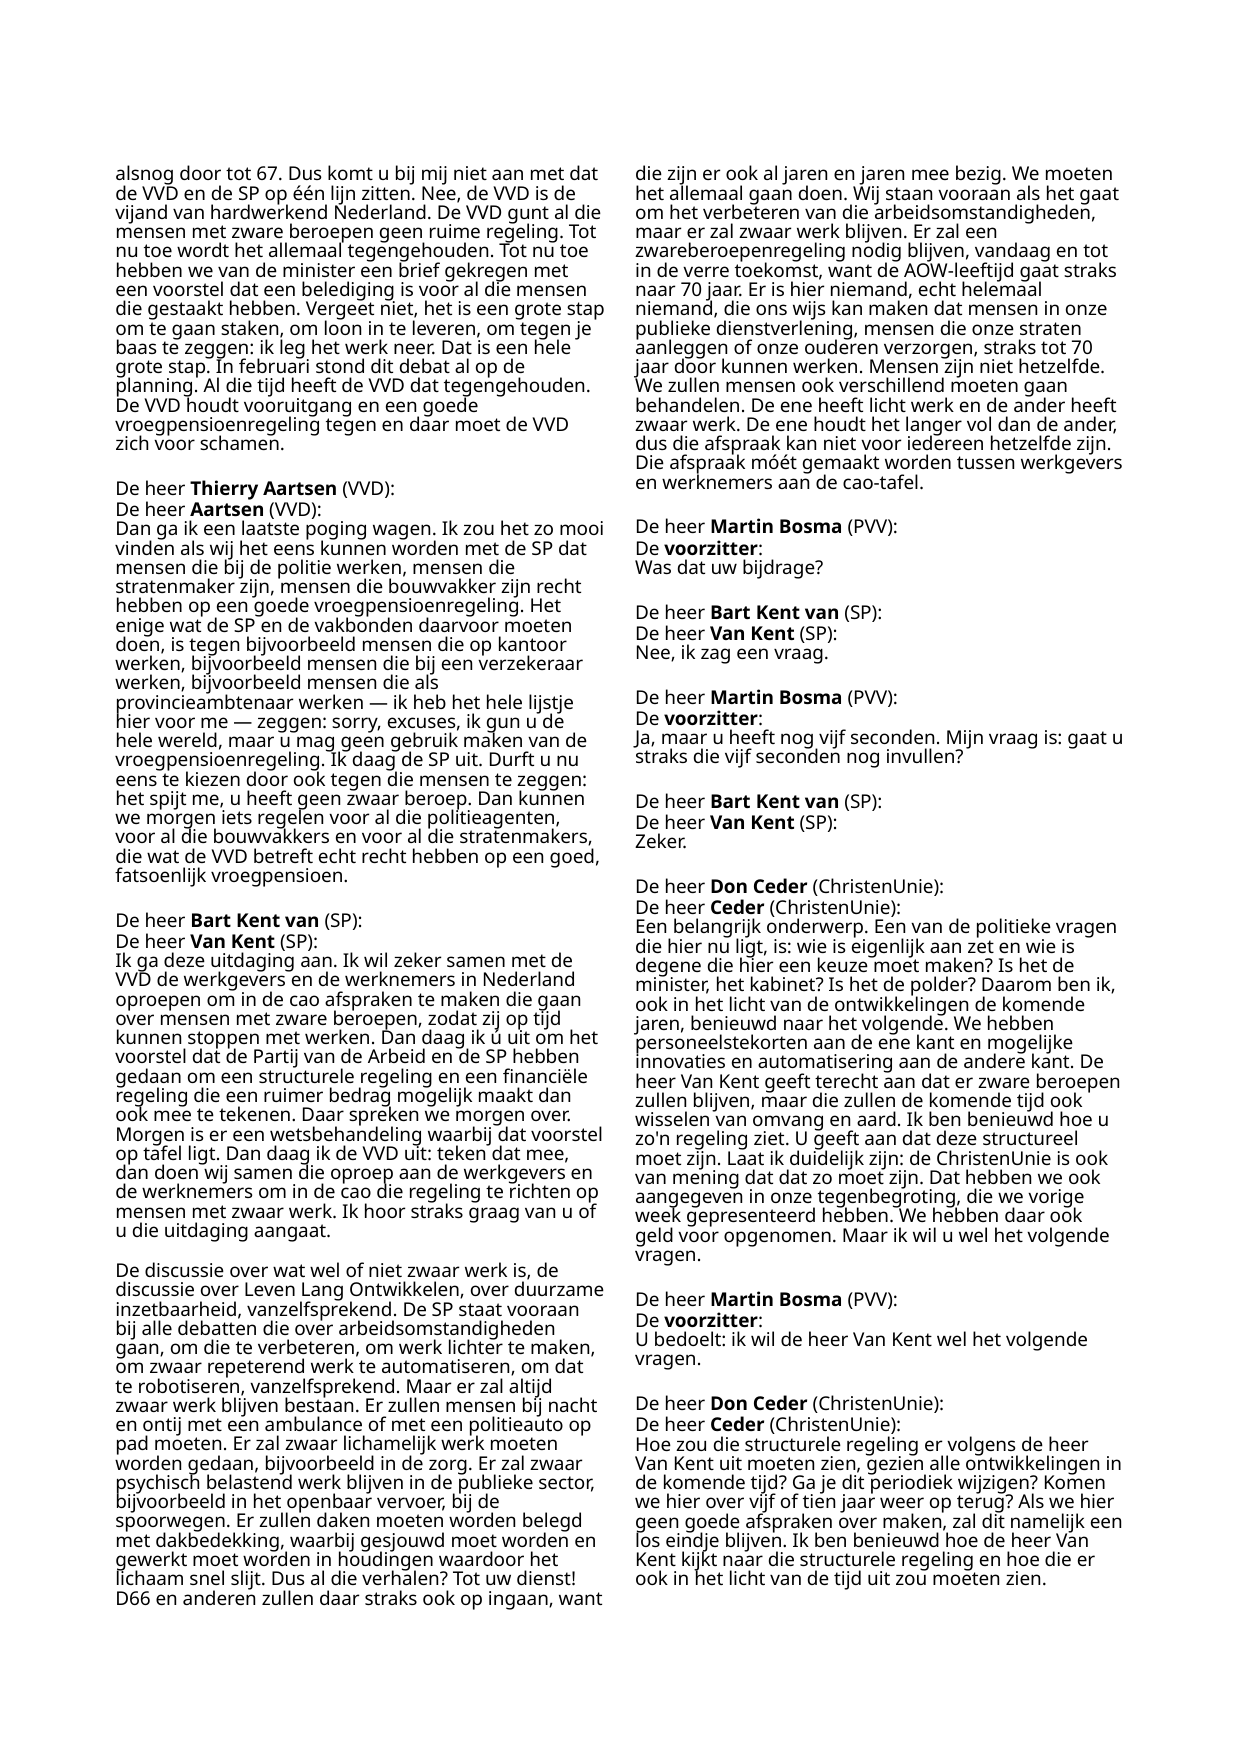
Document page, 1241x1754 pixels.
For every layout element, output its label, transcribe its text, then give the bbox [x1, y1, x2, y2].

text De heer Martin Bosma (PVV): [635, 684, 1125, 710]
text Was dat uw bijdrage? [635, 559, 1125, 578]
text alsnog door tot 67. Dus komt u bij mij niet aan met dat de VVD en de SP op één lijn zitten. Nee, de VVD is de vijand van hardwerkend Nederland. De VVD gunt al die mensen met zware beroepen geen ruime regeling. Tot nu toe wordt het allemaal tegengehouden. Tot nu toe hebben we van de minister een brief gekregen met een voorstel dat een belediging is voor al die mensen die gestaakt hebben. Vergeet niet, het is een grote stap om te gaan staken, om loon in te leveren, om tegen je baas te zeggen: ik leg het werk neer. Dat is een hele grote stap. In februari stond dit debat al op de planning. Al die tijd heeft de VVD dat tegengehouden. De VVD houdt vooruitgang en een goede vroegpensioenregeling tegen en daar moet de VVD zich voor schamen. [115, 165, 605, 454]
text De heer Don Ceder (ChristenUnie): [635, 1391, 1125, 1416]
text De heer Van Kent (SP): [635, 624, 1125, 644]
text De heer Van Kent (SP): [115, 933, 605, 952]
text die zijn er ook al jaren en jaren mee bezig. We moeten het allemaal gaan doen. Wij staan vooraan als het gaat om het verbeteren van die arbeidsomstandigheden, maar er zal zwaar werk blijven. Er zal een zwareberoepenregeling nodig blijven, vandaag en tot in de verre toekomst, want de AOW-leeftijd gaat straks naar 70 jaar. Er is hier niemand, echt helemaal niemand, die ons wijs kan maken dat mensen in onze publieke dienstverlening, mensen die onze straten aanleggen of onze ouderen verzorgen, straks tot 70 jaar door kunnen werken. Mensen zijn niet hetzelfde. We zullen mensen ook verschillend moeten gaan behandelen. De ene heeft licht werk en de ander heeft zwaar werk. De ene houdt het langer vol dan de ander, dus die afspraak kan niet voor iedereen hetzelfde zijn. Die afspraak móét gemaakt worden tussen werkgevers en werknemers aan de cao-tafel. [635, 165, 1125, 493]
text De heer Martin Bosma (PVV): [635, 1286, 1125, 1312]
text Hoe zou die structurele regeling er volgens de heer Van Kent uit moeten zien, gezien alle ontwikkelingen in de komende tijd? Ga je dit periodiek wijzigen? Komen we hier over vijf of tien jaar weer op terug? Als we hier geen goede afspraken over maken, zal dit namelijk een los eindje blijven. Ik ben benieuwd hoe de heer Van Kent kijkt naar die structurele regeling en hoe die er ook in het licht van de tijd uit zou moeten zien. [635, 1436, 1125, 1590]
text Zeker. [635, 833, 1125, 853]
text De voorzitter: [635, 1312, 1125, 1331]
text De heer Ceder (ChristenUnie): [635, 899, 1125, 918]
text De heer Bart Kent van (SP): [115, 907, 605, 933]
text De heer Van Kent (SP): [635, 814, 1125, 833]
text Ik ga deze uitdaging aan. Ik wil zeker samen met de VVD de werkgevers en de werknemers in Nederland oproepen om in de cao afspraken te maken die gaan over mensen met zware beroepen, zodat zij op tijd kunnen stoppen met werken. Dan daag ik ú uit om het voorstel dat de Partij van de Arbeid en de SP hebben gedaan om een structurele regeling en een financiële regeling die een ruimer bedrag mogelijk maakt dan ook mee te tekenen. Daar spreken we morgen over. Morgen is er een wetsbehandeling waarbij dat voorstel op tafel ligt. Dan daag ik de VVD uit: teken dat mee, dan doen wij samen die oproep aan de werkgevers en de werknemers om in de cao die regeling te richten op mensen met zwaar werk. Ik hoor straks graag van u of u die uitdaging aangaat. [115, 952, 605, 1241]
text U bedoelt: ik wil de heer Van Kent wel het volgende vragen. [635, 1331, 1125, 1370]
text Dan ga ik een laatste poging wagen. Ik zou het zo mooi vinden als wij het eens kunnen worden met de SP dat mensen die bij de politie werken, mensen die stratenmaker zijn, mensen die bouwvakker zijn recht hebben op een goede vroegpensioenregeling. Het enige wat de SP en de vakbonden daarvoor moeten doen, is tegen bijvoorbeeld mensen die op kantoor werken, bijvoorbeeld mensen die bij een verzekeraar werken, bijvoorbeeld mensen die als provincieambtenaar werken — ik heb het hele lijstje hier voor me — zeggen: sorry, excuses, ik gun u de hele wereld, maar u mag geen gebruik maken van de vroegpensioenregeling. Ik daag de SP uit. Durft u nu eens te kiezen door ook tegen die mensen te zeggen: het spijt me, u heeft geen zwaar beroep. Dan kunnen we morgen iets regelen voor al die politieagenten, voor al die bouwvakkers en voor al die stratenmakers, die wat de VVD betreft echt recht hebben op een goed, fatsoenlijk vroegpensioen. [115, 520, 605, 886]
text Nee, ik zag een vraag. [635, 644, 1125, 663]
text De heer Bart Kent van (SP): [635, 599, 1125, 624]
text De heer Ceder (ChristenUnie): [635, 1416, 1125, 1436]
text Een belangrijk onderwerp. Een van de politieke vragen die hier nu ligt, is: wie is eigenlijk aan zet en wie is degene die hier een keuze moet maken? Is het de minister, het kabinet? Is het de polder? Daarom ben ik, ook in het licht van de ontwikkelingen de komende jaren, benieuwd naar het volgende. We hebben personeelstekorten aan de ene kant en mogelijke innovaties en automatisering aan de andere kant. De heer Van Kent geeft terecht aan dat er zware beroepen zullen blijven, maar die zullen de komende tijd ook wisselen van omvang en aard. Ik ben benieuwd hoe u zo'n regeling ziet. U geeft aan dat deze structureel moet zijn. Laat ik duidelijk zijn: de ChristenUnie is ook van mening dat dat zo moet zijn. Dat hebben we ook aangegeven in onze tegenbegroting, die we vorige week gepresenteerd hebben. We hebben daar ook geld voor opgenomen. Maar ik wil u wel het volgende vragen. [635, 918, 1125, 1265]
text De heer Bart Kent van (SP): [635, 788, 1125, 814]
text De heer Don Ceder (ChristenUnie): [635, 873, 1125, 899]
text De heer Aartsen (VVD): [115, 501, 605, 520]
text De heer Thierry Aartsen (VVD): [115, 475, 605, 501]
text Ja, maar u heeft nog vijf seconden. Mijn vraag is: gaat u straks die vijf seconden nog invullen? [635, 729, 1125, 767]
text De heer Martin Bosma (PVV): [635, 514, 1125, 539]
text De voorzitter: [635, 539, 1125, 559]
text De voorzitter: [635, 710, 1125, 729]
text De discussie over wat wel of niet zwaar werk is, de discussie over Leven Lang Ontwikkelen, over duurzame inzetbaarheid, vanzelfsprekend. De SP staat vooraan bij alle debatten die over arbeidsomstandigheden gaan, om die te verbeteren, om werk lichter te maken, om zwaar repeterend werk te automatiseren, om dat te robotiseren, vanzelfsprekend. Maar er zal altijd zwaar werk blijven bestaan. Er zullen mensen bij nacht en ontij met een ambulance of met een politieauto op pad moeten. Er zal zwaar lichamelijk werk moeten worden gedaan, bijvoorbeeld in de zorg. Er zal zwaar psychisch belastend werk blijven in de publieke sector, bijvoorbeeld in het openbaar vervoer, bij de spoorwegen. Er zullen daken moeten worden belegd met dakbedekking, waarbij gesjouwd moet worden en gewerkt moet worden in houdingen waardoor het lichaam snel slijt. Dus al die verhalen? Tot uw dienst! D66 en anderen zullen daar straks ook op ingaan, want [115, 1262, 605, 1609]
